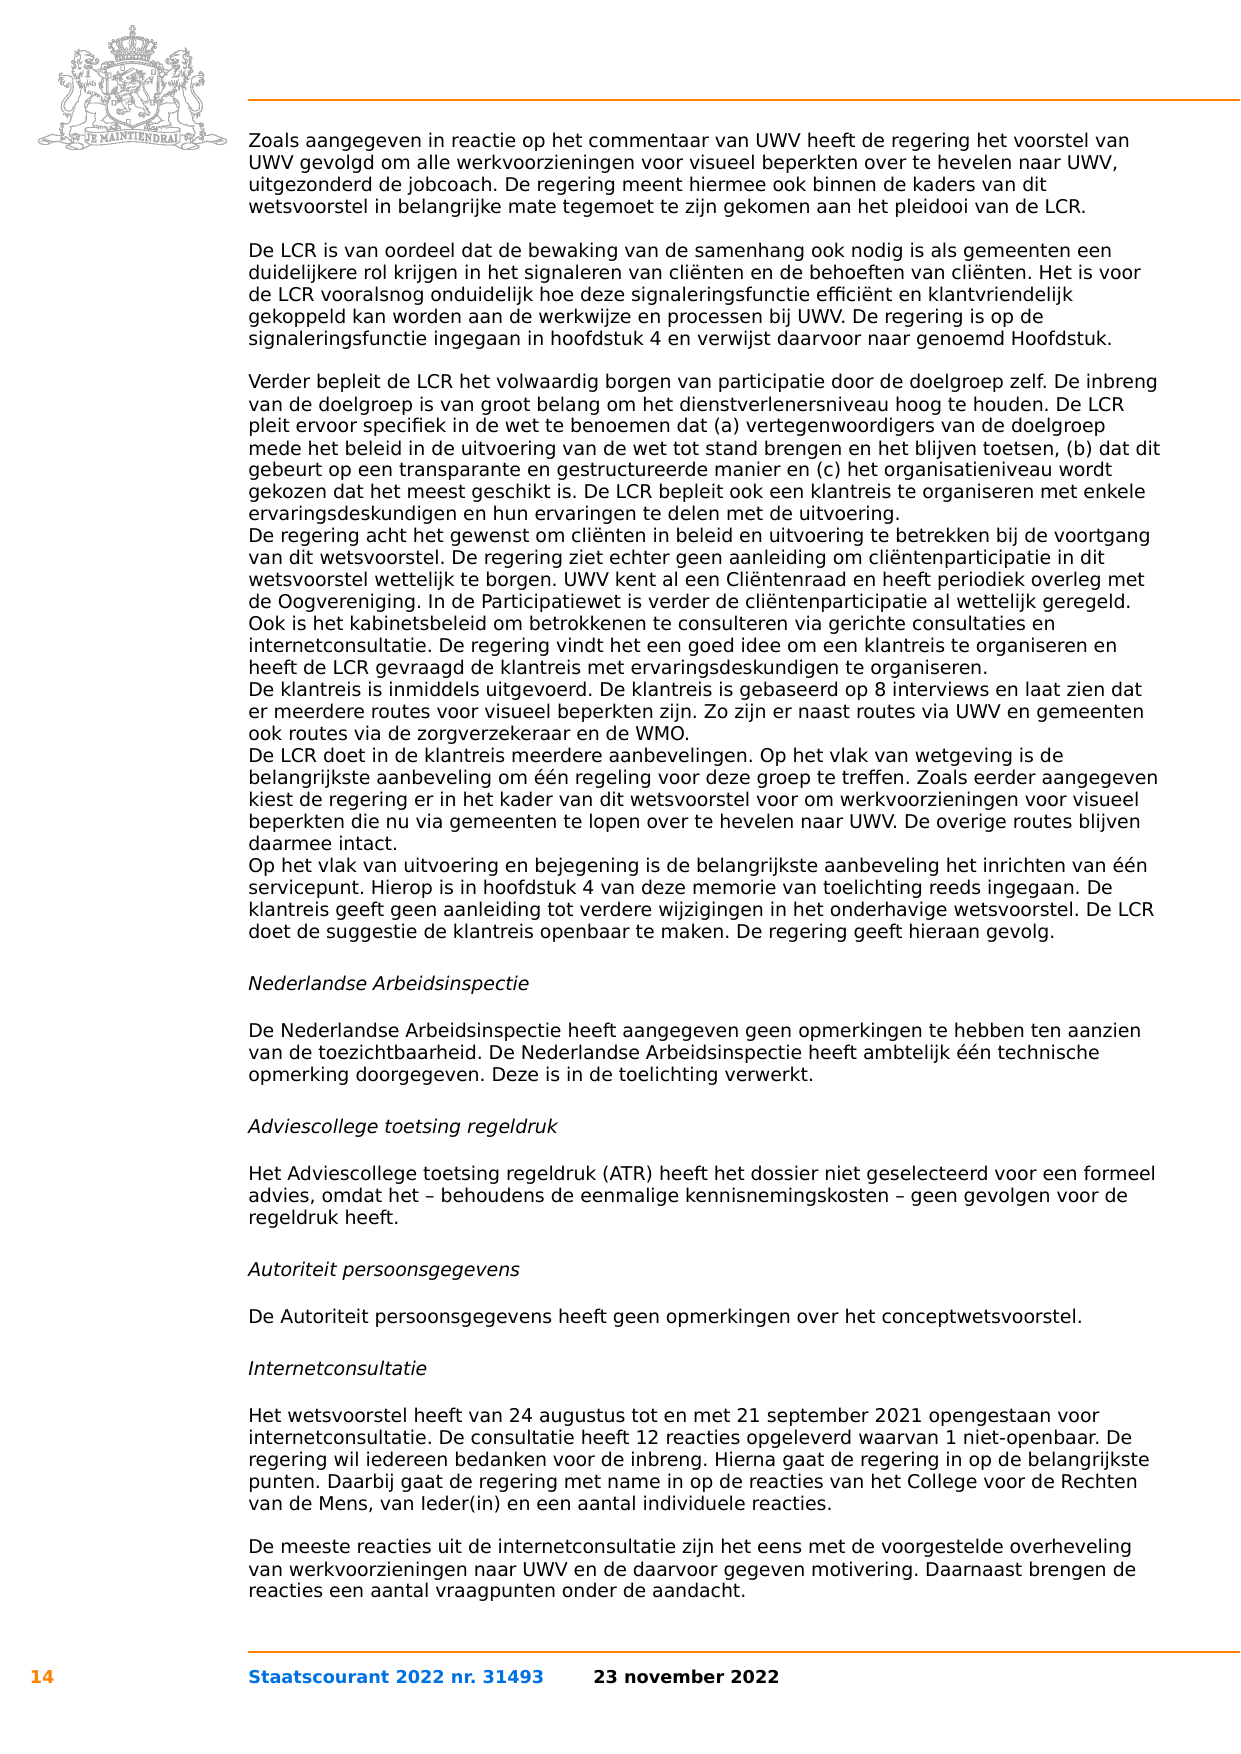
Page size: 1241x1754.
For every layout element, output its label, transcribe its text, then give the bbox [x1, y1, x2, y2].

text Het Adviescollege toetsing regeldruk (ATR) heeft het dossier niet geselecteerd voor een formeel advies, omdat het – behoudens de eenmalige kennisnemingskosten – geen gevolgen voor de regeldruk heeft. [248, 1163, 1163, 1229]
subtitle Nederlandse Arbeidsinspectie [248, 973, 1163, 995]
text Het wetsvoorstel heeft van 24 augustus tot en met 21 september 2021 opengestaan voor internetconsultatie. De consultatie heeft 12 reacties opgeleverd waarvan 1 niet-openbaar. De regering wil iedereen bedanken voor de inbreng. Hierna gaat de regering in op de belangrijkste punten. Daarbij gaat de regering met name in op de reacties van het College voor de Rechten van de Mens, van Ieder(in) en een aantal individuele reacties. [248, 1405, 1163, 1514]
picture [38, 25, 227, 150]
text De klantreis is inmiddels uitgevoerd. De klantreis is gebaseerd op 8 interviews en laat zien dat er meerdere routes voor visueel beperkten zijn. Zo zijn er naast routes via UWV en gemeenten ook routes via de zorgverzekeraar en de WMO. [248, 679, 1163, 745]
text Zoals aangegeven in reactie op het commentaar van UWV heeft de regering het voorstel van UWV gevolgd om alle werkvoorzieningen voor visueel beperkten over te hevelen naar UWV, uitgezonderd de jobcoach. De regering meent hiermee ook binnen de kaders van dit wetsvoorstel in belangrijke mate tegemoet te zijn gekomen aan het pleidooi van de LCR. [248, 130, 1163, 218]
text De LCR is van oordeel dat de bewaking van de samenhang ook nodig is als gemeenten een duidelijkere rol krijgen in het signaleren van cliënten en de behoeften van cliënten. Het is voor de LCR vooralsnog onduidelijk hoe deze signaleringsfunctie efficiënt en klantvriendelijk gekoppeld kan worden aan de werkwijze en processen bij UWV. De regering is op de signaleringsfunctie ingegaan in hoofdstuk 4 en verwijst daarvoor naar genoemd Hoofdstuk. [248, 240, 1163, 349]
text De LCR doet in de klantreis meerdere aanbevelingen. Op het vlak van wetgeving is de belangrijkste aanbeveling om één regeling voor deze groep te treffen. Zoals eerder aangegeven kiest de regering er in het kader van dit wetsvoorstel voor om werkvoorzieningen voor visueel beperkten die nu via gemeenten te lopen over te hevelen naar UWV. De overige routes blijven daarmee intact. [248, 745, 1163, 855]
text De meeste reacties uit de internetconsultatie zijn het eens met de voorgestelde overheveling van werkvoorzieningen naar UWV en de daarvoor gegeven motivering. Daarnaast brengen de reacties een aantal vraagpunten onder de aandacht. [248, 1536, 1163, 1602]
subtitle Autoriteit persoonsgegevens [248, 1259, 1163, 1281]
text Ook is het kabinetsbeleid om betrokkenen te consulteren via gerichte consultaties en internetconsultatie. De regering vindt het een goed idee om een klantreis te organiseren en heeft de LCR gevraagd de klantreis met ervaringsdeskundigen te organiseren. [248, 613, 1163, 679]
subtitle Adviescollege toetsing regeldruk [248, 1116, 1163, 1138]
subtitle Internetconsultatie [248, 1358, 1163, 1380]
text De regering acht het gewenst om cliënten in beleid en uitvoering te betrekken bij de voortgang van dit wetsvoorstel. De regering ziet echter geen aanleiding om cliëntenparticipatie in dit wetsvoorstel wettelijk te borgen. UWV kent al een Cliëntenraad en heeft periodiek overleg met de Oogvereniging. In de Participatiewet is verder de cliëntenparticipatie al wettelijk geregeld. [248, 525, 1163, 613]
text Verder bepleit de LCR het volwaardig borgen van participatie door de doelgroep zelf. De inbreng van de doelgroep is van groot belang om het dienstverlenersniveau hoog te houden. De LCR pleit ervoor specifiek in de wet te benoemen dat (a) vertegenwoordigers van de doelgroep mede het beleid in de uitvoering van de wet tot stand brengen en het blijven toetsen, (b) dat dit gebeurt op een transparante en gestructureerde manier en (c) het organisatieniveau wordt gekozen dat het meest geschikt is. De LCR bepleit ook een klantreis te organiseren met enkele ervaringsdeskundigen en hun ervaringen te delen met de uitvoering. [248, 371, 1163, 525]
text De Nederlandse Arbeidsinspectie heeft aangegeven geen opmerkingen te hebben ten aanzien van de toezichtbaarheid. De Nederlandse Arbeidsinspectie heeft ambtelijk één technische opmerking doorgegeven. Deze is in de toelichting verwerkt. [248, 1020, 1163, 1086]
text Op het vlak van uitvoering en bejegening is de belangrijkste aanbeveling het inrichten van één servicepunt. Hierop is in hoofdstuk 4 van deze memorie van toelichting reeds ingegaan. De klantreis geeft geen aanleiding tot verdere wijzigingen in het onderhavige wetsvoorstel. De LCR doet de suggestie de klantreis openbaar te maken. De regering geeft hieraan gevolg. [248, 855, 1163, 943]
text De Autoriteit persoonsgegevens heeft geen opmerkingen over het conceptwetsvoorstel. [248, 1306, 1163, 1328]
